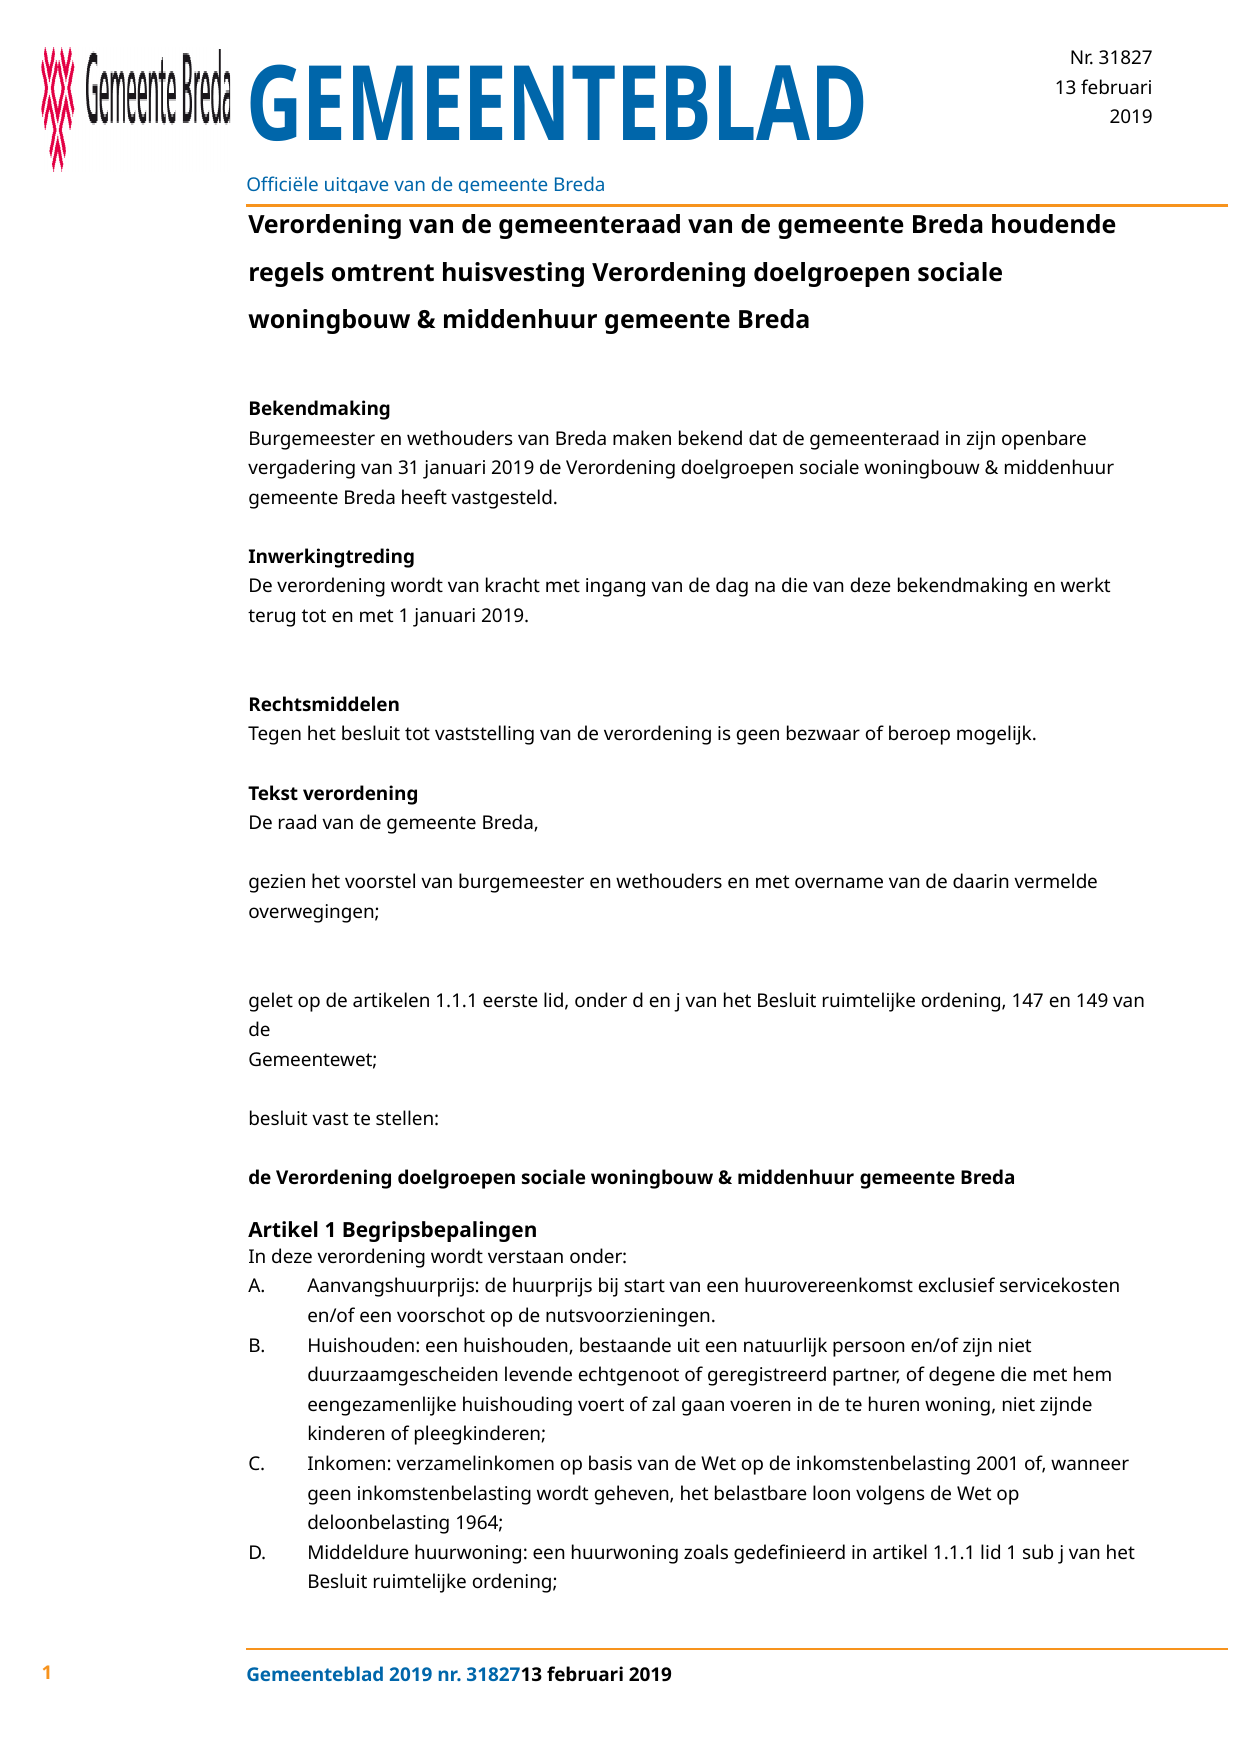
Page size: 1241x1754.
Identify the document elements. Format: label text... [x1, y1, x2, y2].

text Verordening van de gemeenteraad van de gemeente Breda houdende regels omtrent huisvesting Verordening doelgroepen sociale woningbouw & middenhuur gemeente Breda [248, 207, 1152, 336]
text gelet op de artikelen 1.1.1 eerste lid, onder d en j van het Besluit ruimtelijke ordening, 147 en 149 van de [248, 987, 1152, 1042]
text Inwerkingtreding [248, 543, 1152, 569]
text In deze verordening wordt verstaan onder: [248, 1243, 1152, 1269]
list Huishouden: een huishouden, bestaande uit een natuurlijk persoon en/of zijn niet duurzaamgescheiden levende echtgenoot of geregistreerd partner, of degene die met hem eengezamenlijke huishouding voert of zal gaan voeren in de te huren woning, niet zijnde kinderen of pleegkinderen; [248, 1332, 1152, 1446]
text gezien het voorstel van burgemeester en wethouders en met overname van de daarin vermelde [248, 868, 1152, 894]
list Middeldure huurwoning: een huurwoning zoals gedefinieerd in artikel 1.1.1 lid 1 sub j van het Besluit ruimtelijke ordening; [248, 1539, 1152, 1594]
text Tegen het besluit tot vaststelling van de verordening is geen bezwaar of beroep mogelijk. [248, 721, 1152, 746]
text besluit vast te stellen: [248, 1105, 1152, 1131]
text Burgemeester en wethouders van Breda maken bekend dat de gemeenteraad in zijn openbare vergadering van 31 januari 2019 de Verordening doelgroepen sociale woningbouw & middenhuur gemeente Breda heeft vastgesteld. [248, 425, 1152, 509]
text Tekst verordening [248, 780, 1152, 805]
text Gemeentewet; [248, 1046, 1152, 1072]
text de Verordening doelgroepen sociale woningbouw & middenhuur gemeente Breda [248, 1164, 1152, 1190]
list Inkomen: verzamelinkomen op basis van de Wet op de inkomstenbelasting 2001 of, wanneer geen inkomstenbelasting wordt geheven, het belastbare loon volgens de Wet op deloonbelasting 1964; [248, 1450, 1152, 1535]
text Bekendmaking [248, 395, 1152, 421]
text De verordening wordt van kracht met ingang van de dag na die van deze bekendmaking en werkt terug tot en met 1 januari 2019. [248, 573, 1152, 628]
text Rechtsmiddelen [248, 691, 1152, 717]
list Aanvangshuurprijs: de huurprijs bij start van een huurovereenkomst exclusief servicekosten en/of een voorschot op de nutsvoorzieningen. [248, 1273, 1152, 1328]
text overwegingen; [248, 898, 1152, 924]
text Artikel 1 Begripsbepalingen [248, 1215, 1152, 1243]
text De raad van de gemeente Breda, [248, 809, 1152, 835]
picture [41, 47, 231, 172]
